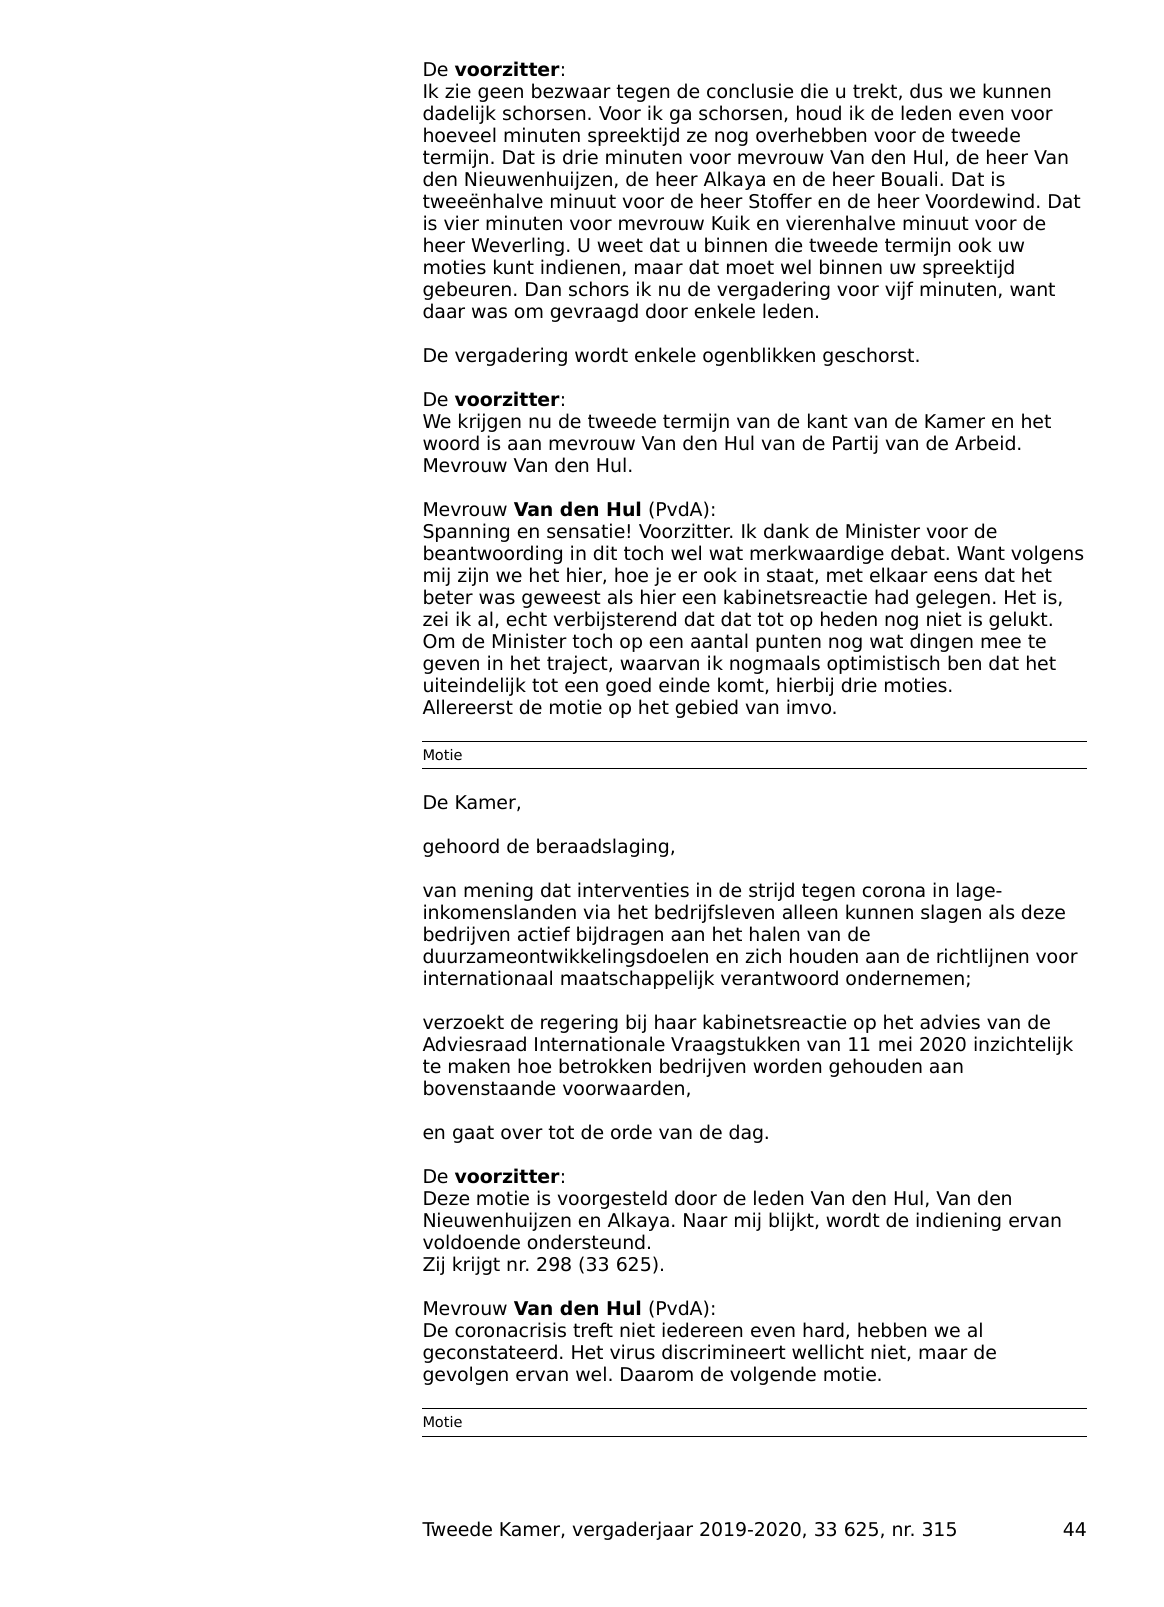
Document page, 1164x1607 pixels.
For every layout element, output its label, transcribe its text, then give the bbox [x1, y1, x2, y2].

text We krijgen nu de tweede termijn van de kant van de Kamer en het woord is aan mevrouw Van den Hul van de Partij van de Arbeid. Mevrouw Van den Hul. [422, 411, 1087, 477]
text Mevrouw Van den Hul (PvdA): [422, 1298, 1087, 1320]
table_header Motie [422, 742, 1087, 768]
text De voorzitter: [422, 1166, 1087, 1188]
text van mening dat interventies in de strijd tegen corona in lage-inkomenslanden via het bedrijfsleven alleen kunnen slagen als deze bedrijven actief bijdragen aan het halen van de duurzameontwikkelingsdoelen en zich houden aan de richtlijnen voor internationaal maatschappelijk verantwoord ondernemen; [422, 880, 1087, 990]
text De Kamer, [422, 792, 1087, 813]
text De coronacrisis treft niet iedereen even hard, hebben we al geconstateerd. Het virus discrimineert wellicht niet, maar de gevolgen ervan wel. Daarom de volgende motie. [422, 1320, 1087, 1386]
text Mevrouw Van den Hul (PvdA): [422, 499, 1087, 521]
text De voorzitter: [422, 389, 1087, 411]
text Ik zie geen bezwaar tegen de conclusie die u trekt, dus we kunnen dadelijk schorsen. Voor ik ga schorsen, houd ik de leden even voor hoeveel minuten spreektijd ze nog overhebben voor de tweede termijn. Dat is drie minuten voor mevrouw Van den Hul, de heer Van den Nieuwenhuijzen, de heer Alkaya en de heer Bouali. Dat is tweeënhalve minuut voor de heer Stoffer en de heer Voordewind. Dat is vier minuten voor mevrouw Kuik en vierenhalve minuut voor de heer Weverling. U weet dat u binnen die tweede termijn ook uw moties kunt indienen, maar dat moet wel binnen uw spreektijd gebeuren. Dan schors ik nu de vergadering voor vijf minuten, want daar was om gevraagd door enkele leden. [422, 81, 1087, 323]
text en gaat over tot de orde van de dag. [422, 1122, 1087, 1144]
text Deze motie is voorgesteld door de leden Van den Hul, Van den Nieuwenhuijzen en Alkaya. Naar mij blijkt, wordt de indiening ervan voldoende ondersteund. [422, 1188, 1087, 1254]
text De vergadering wordt enkele ogenblikken geschorst. [422, 345, 1087, 367]
text De voorzitter: [422, 59, 1087, 81]
text Spanning en sensatie! Voorzitter. Ik dank de Minister voor de beantwoording in dit toch wel wat merkwaardige debat. Want volgens mij zijn we het hier, hoe je er ook in staat, met elkaar eens dat het beter was geweest als hier een kabinetsreactie had gelegen. Het is, zei ik al, echt verbijsterend dat dat tot op heden nog niet is gelukt. Om de Minister toch op een aantal punten nog wat dingen mee te geven in het traject, waarvan ik nogmaals optimistisch ben dat het uiteindelijk tot een goed einde komt, hierbij drie moties. [422, 521, 1087, 697]
text Allereerst de motie op het gebied van imvo. [422, 697, 1087, 719]
table_header Motie [422, 1409, 1087, 1436]
text gehoord de beraadslaging, [422, 836, 1087, 858]
text Zij krijgt nr. 298 (33 625). [422, 1254, 1087, 1276]
text verzoekt de regering bij haar kabinetsreactie op het advies van de Adviesraad Internationale Vraagstukken van 11 mei 2020 inzichtelijk te maken hoe betrokken bedrijven worden gehouden aan bovenstaande voorwaarden, [422, 1012, 1087, 1100]
